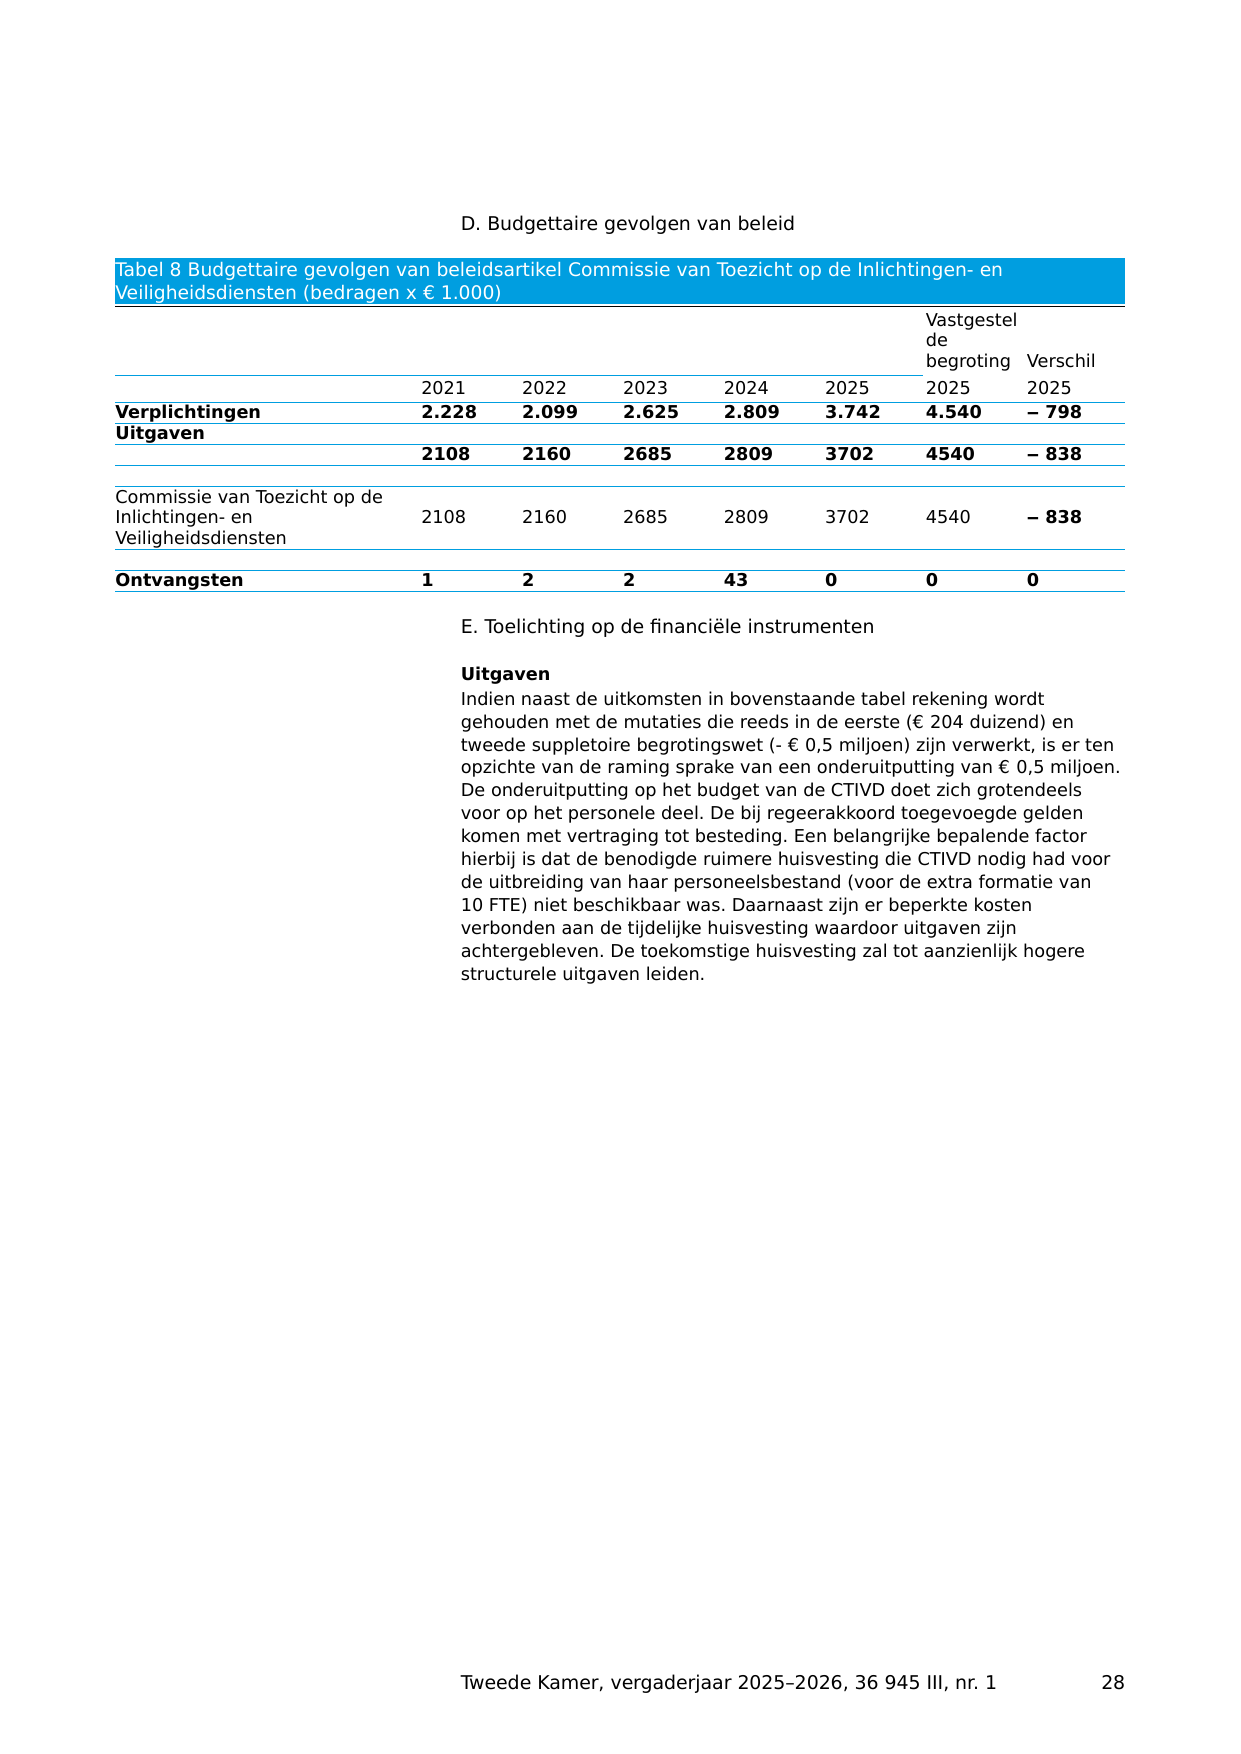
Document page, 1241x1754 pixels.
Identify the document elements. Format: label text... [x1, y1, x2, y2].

table_cell 0 [822, 571, 923, 591]
table_cell [418, 307, 923, 374]
table_cell [721, 424, 822, 444]
table_cell [115, 550, 418, 569]
table_cell 2023 [620, 376, 721, 401]
table_cell 3702 [822, 487, 923, 548]
table_cell 1 [418, 571, 519, 591]
table_cell [620, 424, 721, 444]
table_cell 2022 [519, 376, 620, 401]
table_cell [115, 376, 418, 401]
table_cell 2.099 [519, 403, 620, 423]
table_cell 3702 [822, 445, 923, 465]
table_cell 0 [923, 571, 1024, 591]
table_cell 2.625 [620, 403, 721, 423]
table_cell 4540 [923, 445, 1024, 465]
table_cell [822, 424, 923, 444]
table_cell Uitgaven [115, 424, 418, 444]
table_cell [923, 466, 1024, 486]
table_cell Verschil [1024, 307, 1125, 374]
table_cell 2160 [519, 445, 620, 465]
table_cell [1024, 550, 1125, 569]
table_cell 2 [620, 571, 721, 591]
table_cell 2.809 [721, 403, 822, 423]
table_cell [620, 550, 721, 569]
table_cell [620, 466, 721, 486]
table_cell 2021 [418, 376, 519, 401]
table_cell [115, 445, 418, 465]
table_cell 2685 [620, 487, 721, 548]
table_cell 2 [519, 571, 620, 591]
table_cell 2108 [418, 445, 519, 465]
table_cell 4.540 [923, 403, 1024, 423]
table_cell [1024, 424, 1125, 444]
table_cell 2809 [721, 487, 822, 548]
table_cell Vastgestelde begroting [923, 307, 1024, 374]
title D. Budgettaire gevolgen van beleid [461, 213, 1125, 235]
table_cell 2025 [923, 375, 1024, 401]
table_cell ‒ 798 [1024, 403, 1125, 423]
title E. Toelichting op de financiële instrumenten [461, 616, 1125, 638]
table_cell [418, 424, 519, 444]
table_cell 2108 [418, 487, 519, 548]
table_cell [418, 550, 519, 569]
text Uitgaven [461, 662, 1125, 685]
table_cell [822, 466, 923, 486]
table_cell [822, 550, 923, 569]
table_cell [721, 466, 822, 486]
table_cell 43 [721, 571, 822, 591]
table_cell [519, 550, 620, 569]
table_cell Verplichtingen [115, 403, 418, 423]
table_cell 3.742 [822, 403, 923, 423]
table_cell [115, 466, 418, 486]
table_cell [115, 307, 418, 374]
table_cell [418, 466, 519, 486]
table_cell [721, 550, 822, 569]
table_cell 0 [1024, 571, 1125, 591]
table_cell ‒ 838 [1024, 487, 1125, 548]
table_cell [923, 424, 1024, 444]
table_cell 2024 [721, 376, 822, 401]
table_cell 4540 [923, 487, 1024, 548]
table_cell Commissie van Toezicht op de Inlichtingen- en Veiligheidsdiensten [115, 487, 418, 548]
table_cell Ontvangsten [115, 571, 418, 591]
table_cell 2.228 [418, 403, 519, 423]
table_cell 2025 [1024, 375, 1125, 401]
table_cell 2025 [822, 376, 923, 401]
table_cell [519, 424, 620, 444]
table_cell 2160 [519, 487, 620, 548]
table_cell [519, 466, 620, 486]
table_cell [1024, 466, 1125, 486]
table_cell 2685 [620, 445, 721, 465]
table_cell 2809 [721, 445, 822, 465]
text Indien naast de uitkomsten in bovenstaande tabel rekening wordt gehouden met de mutaties die reeds in de eerste (€ 204 duizend) en tweede suppletoire begrotingswet (- € 0,5 miljoen) zijn verwerkt, is er ten opzichte van de raming sprake van een onderuitputting van € 0,5 miljoen. De onderuitputting op het budget van de CTIVD doet zich grotendeels voor op het personele deel. De bij regeerakkoord toegevoegde gelden komen met vertraging tot besteding. Een belangrijke bepalende factor hierbij is dat de benodigde ruimere huisvesting die CTIVD nodig had voor de uitbreiding van haar personeelsbestand (voor de extra formatie van 10 FTE) niet beschikbaar was. Daarnaast zijn er beperkte kosten verbonden aan de tijdelijke huisvesting waardoor uitgaven zijn achtergebleven. De toekomstige huisvesting zal tot aanzienlijk hogere structurele uitgaven leiden. [461, 687, 1125, 985]
table_cell ‒ 838 [1024, 445, 1125, 465]
table_cell [923, 550, 1024, 569]
